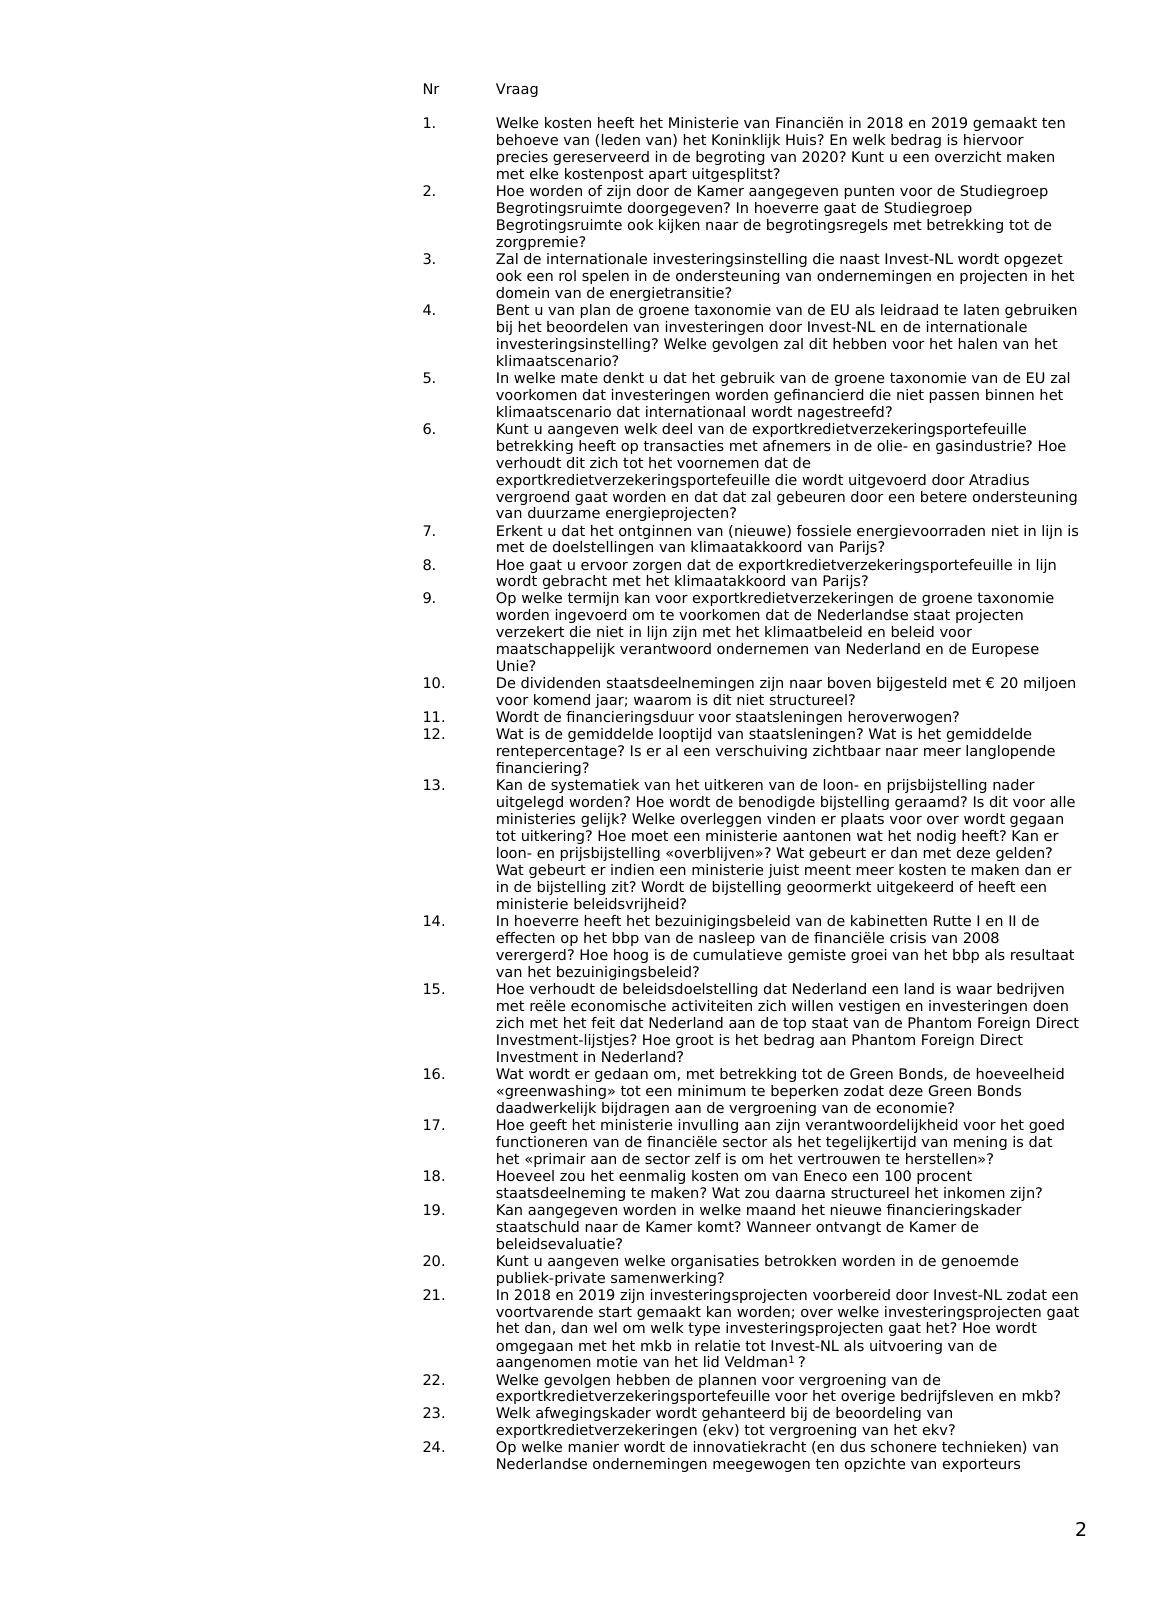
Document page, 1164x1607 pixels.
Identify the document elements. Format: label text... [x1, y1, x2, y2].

table_cell 18. [422, 1168, 489, 1202]
table_cell 12. [422, 726, 489, 777]
table_cell 11. [422, 709, 489, 726]
table_cell 2. [422, 183, 489, 251]
table_cell In welke mate denkt u dat het gebruik van de groene taxonomie van de EU zal voorkomen dat investeringen worden gefinancierd die niet passen binnen het klimaatscenario dat internationaal wordt nagestreefd? [490, 370, 1087, 421]
table_cell 19. [422, 1202, 489, 1252]
table_cell 7. [422, 523, 489, 556]
table_cell 23. [422, 1405, 489, 1439]
table_cell 14. [422, 913, 489, 981]
table_cell Kunt u aangeven welke organisaties betrokken worden in de genoemde publiek-private samenwerking? [490, 1253, 1087, 1286]
table_cell 5. [422, 370, 489, 421]
table_cell Hoe verhoudt de beleidsdoelstelling dat Nederland een land is waar bedrijven met reële economische activiteiten zich willen vestigen en investeringen doen zich met het feit dat Nederland aan de top staat van de Phantom Foreign Direct Investment-lijstjes? Hoe groot is het bedrag aan Phantom Foreign Direct Investment in Nederland? [490, 981, 1087, 1066]
table_cell 10. [422, 675, 489, 709]
table_cell 3. [422, 251, 489, 302]
table_cell 4. [422, 302, 489, 369]
table_cell In 2018 en 2019 zijn investeringsprojecten voorbereid door Invest-NL zodat een voortvarende start gemaakt kan worden; over welke investeringsprojecten gaat het dan, dan wel om welk type investeringsprojecten gaat het? Hoe wordt omgegaan met het mkb in relatie tot Invest-NL als uitvoering van de aangenomen motie van het lid Veldman1? [490, 1286, 1087, 1371]
table_cell 21. [422, 1286, 489, 1371]
table_cell [490, 98, 1087, 115]
table_cell Zal de internationale investeringsinstelling die naast Invest-NL wordt opgezet ook een rol spelen in de ondersteuning van ondernemingen en projecten in het domein van de energietransitie? [490, 251, 1087, 302]
table_cell Welke gevolgen hebben de plannen voor vergroening van de exportkredietverzekeringsportefeuille voor het overige bedrijfsleven en mkb? [490, 1371, 1087, 1405]
table_cell 9. [422, 590, 489, 675]
table_cell Hoe gaat u ervoor zorgen dat de exportkredietverzekeringsportefeuille in lijn wordt gebracht met het klimaatakkoord van Parijs? [490, 556, 1087, 590]
table_cell Op welke manier wordt de innovatiekracht (en dus schonere technieken) van Nederlandse ondernemingen meegewogen ten opzichte van exporteurs [490, 1439, 1087, 1473]
table_cell Op welke termijn kan voor exportkredietverzekeringen de groene taxonomie worden ingevoerd om te voorkomen dat de Nederlandse staat projecten verzekert die niet in lijn zijn met het klimaatbeleid en beleid voor maatschappelijk verantwoord ondernemen van Nederland en de Europese Unie? [490, 590, 1087, 675]
table_cell 17. [422, 1117, 489, 1168]
table_cell Wat is de gemiddelde looptijd van staatsleningen? Wat is het gemiddelde rentepercentage? Is er al een verschuiving zichtbaar naar meer langlopende financiering? [490, 726, 1087, 777]
table_cell Hoeveel zou het eenmalig kosten om van Eneco een 100 procent staatsdeelneming te maken? Wat zou daarna structureel het inkomen zijn? [490, 1168, 1087, 1202]
table_cell Wordt de financieringsduur voor staatsleningen heroverwogen? [490, 709, 1087, 726]
table_cell 16. [422, 1066, 489, 1117]
table_cell 20. [422, 1253, 489, 1286]
table_cell Hoe geeft het ministerie invulling aan zijn verantwoordelijkheid voor het goed functioneren van de financiële sector als het tegelijkertijd van mening is dat het «primair aan de sector zelf is om het vertrouwen te herstellen»? [490, 1117, 1087, 1168]
table_cell 8. [422, 556, 489, 590]
table_cell 15. [422, 981, 489, 1066]
table_cell Welk afwegingskader wordt gehanteerd bij de beoordeling van exportkredietverzekeringen (ekv) tot vergroening van het ekv? [490, 1405, 1087, 1439]
table_cell 22. [422, 1371, 489, 1405]
table_cell Wat wordt er gedaan om, met betrekking tot de Green Bonds, de hoeveelheid «greenwashing» tot een minimum te beperken zodat deze Green Bonds daadwerkelijk bijdragen aan de vergroening van de economie? [490, 1066, 1087, 1117]
table_cell Kunt u aangeven welk deel van de exportkredietverzekeringsportefeuille betrekking heeft op transacties met afnemers in de olie- en gasindustrie? Hoe verhoudt dit zich tot het voornemen dat de exportkredietverzekeringsportefeuille die wordt uitgevoerd door Atradius vergroend gaat worden en dat dat zal gebeuren door een betere ondersteuning van duurzame energieprojecten? [490, 421, 1087, 522]
table_cell [422, 98, 489, 115]
table_cell Erkent u dat het ontginnen van (nieuwe) fossiele energievoorraden niet in lijn is met de doelstellingen van klimaatakkoord van Parijs? [490, 523, 1087, 556]
table_cell 13. [422, 777, 489, 913]
table_header Vraag [490, 81, 1087, 98]
table_cell De dividenden staatsdeelnemingen zijn naar boven bijgesteld met € 20 miljoen voor komend jaar; waarom is dit niet structureel? [490, 675, 1087, 709]
table_cell 24. [422, 1439, 489, 1473]
table_cell Bent u van plan de groene taxonomie van de EU als leidraad te laten gebruiken bij het beoordelen van investeringen door Invest-NL en de internationale investeringsinstelling? Welke gevolgen zal dit hebben voor het halen van het klimaatscenario? [490, 302, 1087, 369]
table_cell Hoe worden of zijn door de Kamer aangegeven punten voor de Studiegroep Begrotingsruimte doorgegeven? In hoeverre gaat de Studiegroep Begrotingsruimte ook kijken naar de begrotingsregels met betrekking tot de zorgpremie? [490, 183, 1087, 251]
table_cell Welke kosten heeft het Ministerie van Financiën in 2018 en 2019 gemaakt ten behoeve van (leden van) het Koninklijk Huis? En welk bedrag is hiervoor precies gereserveerd in de begroting van 2020? Kunt u een overzicht maken met elke kostenpost apart uitgesplitst? [490, 115, 1087, 183]
table_cell 1. [422, 115, 489, 183]
table_cell Kan de systematiek van het uitkeren van de loon- en prijsbijstelling nader uitgelegd worden? Hoe wordt de benodigde bijstelling geraamd? Is dit voor alle ministeries gelijk? Welke overleggen vinden er plaats voor over wordt gegaan tot uitkering? Hoe moet een ministerie aantonen wat het nodig heeft? Kan er loon- en prijsbijstelling «overblijven»? Wat gebeurt er dan met deze gelden? Wat gebeurt er indien een ministerie juist meent meer kosten te maken dan er in de bijstelling zit? Wordt de bijstelling geoormerkt uitgekeerd of heeft een ministerie beleidsvrijheid? [490, 777, 1087, 913]
table_cell Kan aangegeven worden in welke maand het nieuwe financieringskader staatschuld naar de Kamer komt? Wanneer ontvangt de Kamer de beleidsevaluatie? [490, 1202, 1087, 1252]
table_cell 6. [422, 421, 489, 522]
table_header Nr [422, 81, 489, 98]
table_cell In hoeverre heeft het bezuinigingsbeleid van de kabinetten Rutte I en II de effecten op het bbp van de nasleep van de financiële crisis van 2008 verergerd? Hoe hoog is de cumulatieve gemiste groei van het bbp als resultaat van het bezuinigingsbeleid? [490, 913, 1087, 981]
